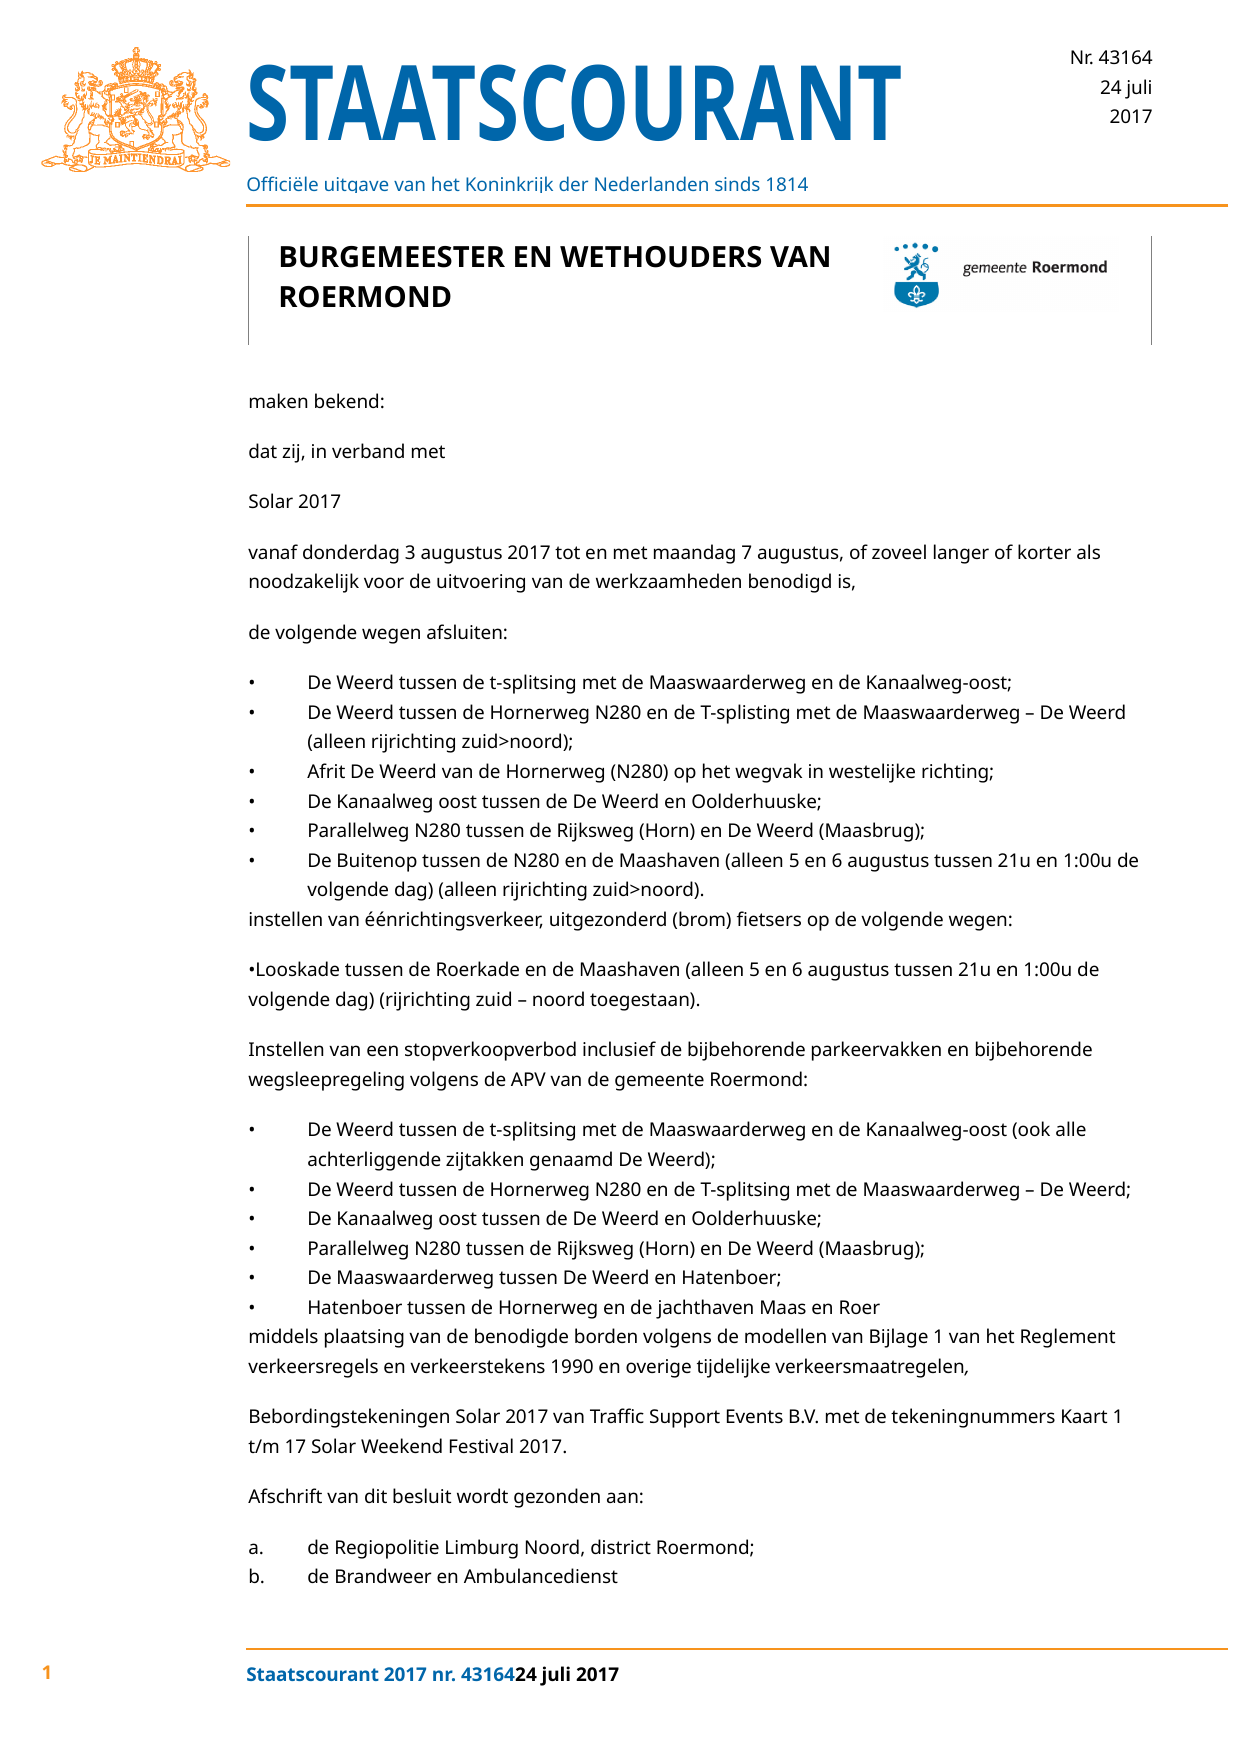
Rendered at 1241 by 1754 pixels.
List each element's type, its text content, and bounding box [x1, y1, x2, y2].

text maken bekend: [248, 388, 1152, 414]
picture [882, 236, 1119, 312]
text instellen van éénrichtingsverkeer, uitgezonderd (brom) fietsers op de volgende wegen: [248, 906, 1152, 932]
text Bebordingstekeningen Solar 2017 van Traffic Support Events B.V. met de tekeningnummers Kaart 1 t/m 17 Solar Weekend Festival 2017. [248, 1404, 1152, 1459]
list Parallelweg N280 tussen de Rijksweg (Horn) en De Weerd (Maasbrug); [248, 1235, 1152, 1261]
list De Weerd tussen de t-splitsing met de Maaswaarderweg en de Kanaalweg-oost; [248, 669, 1152, 695]
list Parallelweg N280 tussen de Rijksweg (Horn) en De Weerd (Maasbrug); [248, 817, 1152, 843]
text Afschrift van dit besluit wordt gezonden aan: [248, 1484, 1152, 1509]
list Hatenboer tussen de Hornerweg en de jachthaven Maas en Roer [248, 1294, 1152, 1320]
list Afrit De Weerd van de Hornerweg (N280) op het wegvak in westelijke richting; [248, 758, 1152, 784]
table_header BURGEMEESTER EN WETHOUDERS VAN ROERMOND [249, 236, 850, 345]
text dat zij, in verband met [248, 438, 1152, 464]
list De Weerd tussen de Hornerweg N280 en de T-splisting met de Maaswaarderweg – De Weerd (alleen rijrichting zuid>noord); [248, 699, 1152, 754]
list De Kanaalweg oost tussen de De Weerd en Oolderhuuske; [248, 1205, 1152, 1231]
list De Weerd tussen de Hornerweg N280 en de T-splitsing met de Maaswaarderweg – De Weerd; [248, 1176, 1152, 1202]
list de Regiopolitie Limburg Noord, district Roermond; [248, 1534, 1152, 1560]
text Instellen van een stopverkoopverbod inclusief de bijbehorende parkeervakken en bijbehorende wegsleepregeling volgens de APV van de gemeente Roermond: [248, 1037, 1152, 1092]
table_header [850, 236, 1151, 345]
list de Brandweer en Ambulancedienst [248, 1564, 1152, 1589]
text •Looskade tussen de Roerkade en de Maashaven (alleen 5 en 6 augustus tussen 21u en 1:00u de volgende dag) (rijrichting zuid – noord toegestaan). [248, 957, 1152, 1012]
text de volgende wegen afsluiten: [248, 619, 1152, 645]
list De Buitenop tussen de N280 en de Maashaven (alleen 5 en 6 augustus tussen 21u en 1:00u de volgende dag) (alleen rijrichting zuid>noord). [248, 847, 1152, 902]
list De Weerd tussen de t-splitsing met de Maaswaarderweg en de Kanaalweg-oost (ook alle achterliggende zijtakken genaamd De Weerd); [248, 1117, 1152, 1172]
picture [41, 47, 231, 172]
text vanaf donderdag 3 augustus 2017 tot en met maandag 7 augustus, of zoveel langer of korter als noodzakelijk voor de uitvoering van de werkzaamheden benodigd is, [248, 539, 1152, 594]
text Solar 2017 [248, 489, 1152, 514]
text middels plaatsing van de benodigde borden volgens de modellen van Bijlage 1 van het Reglement verkeersregels en verkeerstekens 1990 en overige tijdelijke verkeersmaatregelen, [248, 1324, 1152, 1379]
list De Kanaalweg oost tussen de De Weerd en Oolderhuuske; [248, 788, 1152, 814]
list De Maaswaarderweg tussen De Weerd en Hatenboer; [248, 1264, 1152, 1290]
